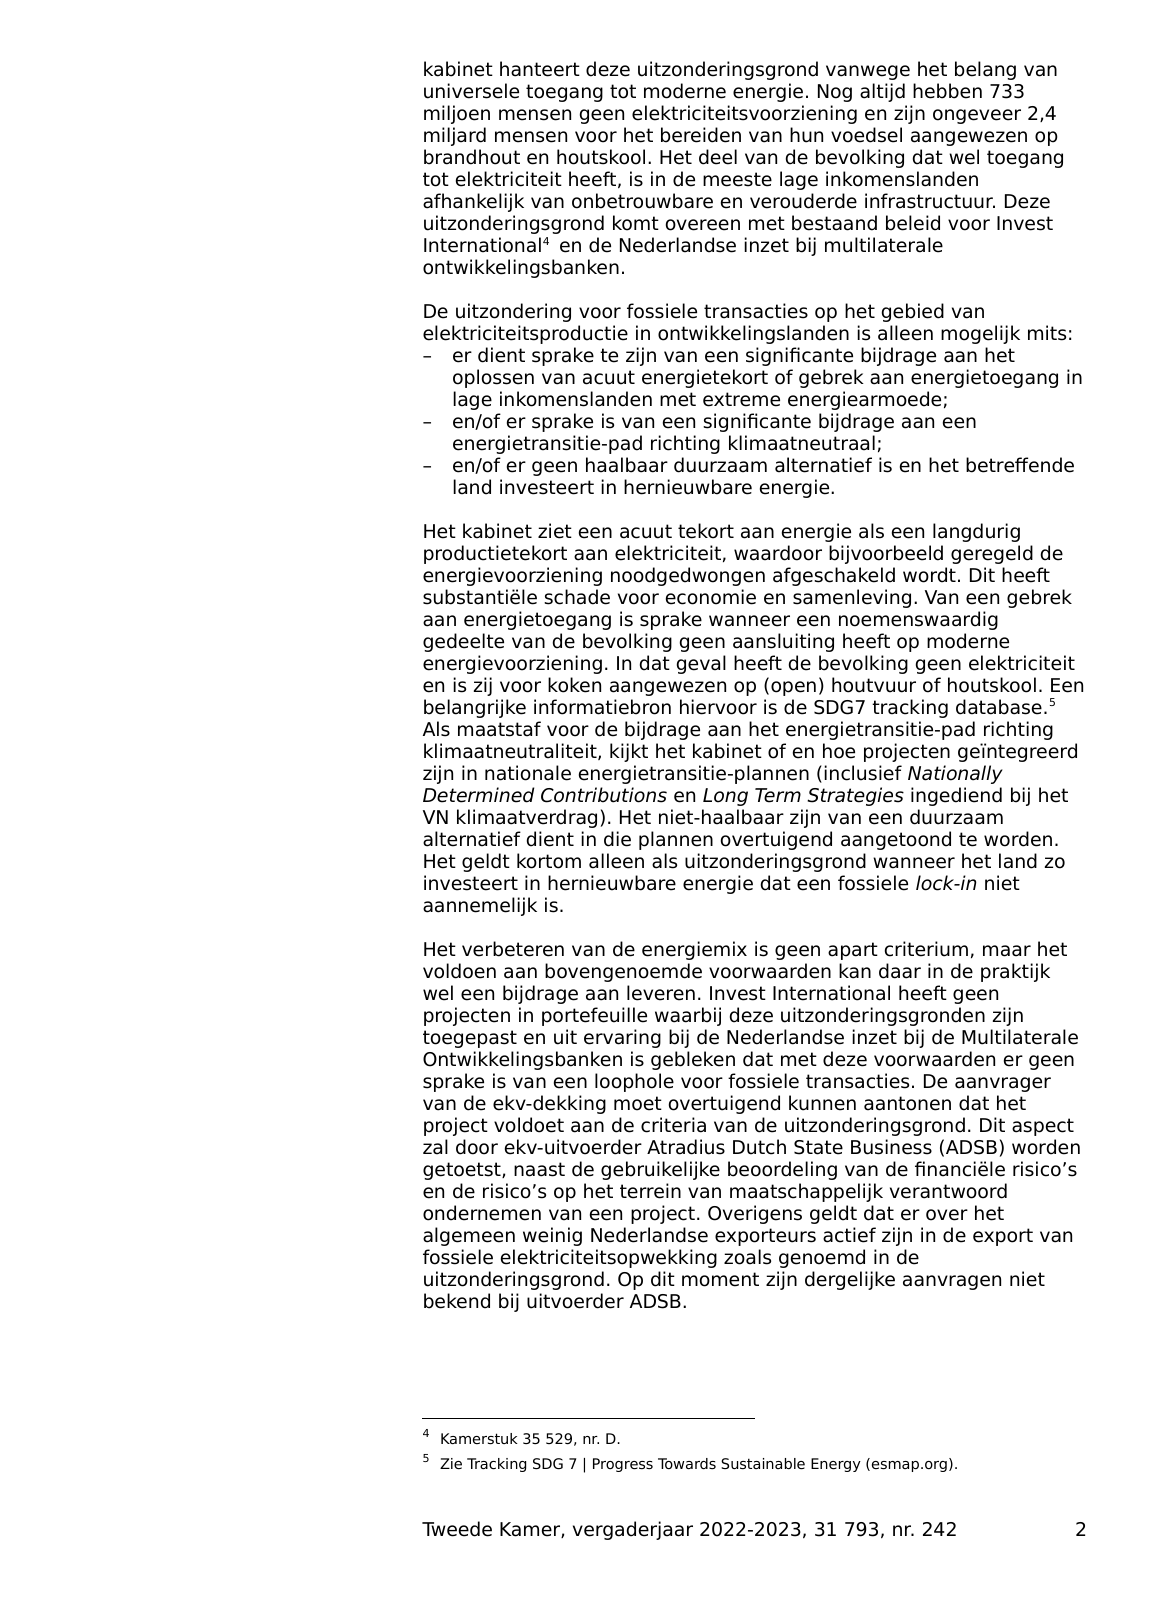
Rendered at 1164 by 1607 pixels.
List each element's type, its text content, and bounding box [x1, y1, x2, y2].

text Het verbeteren van de energiemix is geen apart criterium, maar het voldoen aan bovengenoemde voorwaarden kan daar in de praktijk wel een bijdrage aan leveren. Invest International heeft geen projecten in portefeuille waarbij deze uitzonderingsgronden zijn toegepast en uit ervaring bij de Nederlandse inzet bij de Multilaterale Ontwikkelingsbanken is gebleken dat met deze voorwaarden er geen sprake is van een loophole voor fossiele transacties. De aanvrager van de ekv-dekking moet overtuigend kunnen aantonen dat het project voldoet aan de criteria van de uitzonderingsgrond. Dit aspect zal door ekv-uitvoerder Atradius Dutch State Business (ADSB) worden getoetst, naast de gebruikelijke beoordeling van de financiële risico’s en de risico’s op het terrein van maatschappelijk verantwoord ondernemen van een project. Overigens geldt dat er over het algemeen weinig Nederlandse exporteurs actief zijn in de export van fossiele elektriciteitsopwekking zoals genoemd in de uitzonderingsgrond. Op dit moment zijn dergelijke aanvragen niet bekend bij uitvoerder ADSB. [422, 939, 1087, 1312]
text kabinet hanteert deze uitzonderingsgrond vanwege het belang van universele toegang tot moderne energie. Nog altijd hebben 733 miljoen mensen geen elektriciteitsvoorziening en zijn ongeveer 2,4 miljard mensen voor het bereiden van hun voedsel aangewezen op brandhout en houtskool. Het deel van de bevolking dat wel toegang tot elektriciteit heeft, is in de meeste lage inkomenslanden afhankelijk van onbetrouwbare en verouderde infrastructuur. Deze uitzonderingsgrond komt overeen met bestaand beleid voor Invest International en de Nederlandse inzet bij multilaterale ontwikkelingsbanken. [422, 59, 1087, 279]
text – er dient sprake te zijn van een significante bijdrage aan het oplossen van acuut energietekort of gebrek aan energietoegang in lage inkomenslanden met extreme energiearmoede; [422, 345, 1087, 411]
text Kamerstuk 35 529, nr. D. [422, 1427, 1087, 1449]
text – en/of er geen haalbaar duurzaam alternatief is en het betreffende land investeert in hernieuwbare energie. [422, 455, 1087, 499]
text Het kabinet ziet een acuut tekort aan energie als een langdurig productietekort aan elektriciteit, waardoor bijvoorbeeld geregeld de energievoorziening noodgedwongen afgeschakeld wordt. Dit heeft substantiële schade voor economie en samenleving. Van een gebrek aan energietoegang is sprake wanneer een noemenswaardig gedeelte van de bevolking geen aansluiting heeft op moderne energievoorziening. In dat geval heeft de bevolking geen elektriciteit en is zij voor koken aangewezen op (open) houtvuur of houtskool. Een belangrijke informatiebron hiervoor is de SDG7 tracking database. Als maatstaf voor de bijdrage aan het energietransitie-pad richting klimaatneutraliteit, kijkt het kabinet of en hoe projecten geïntegreerd zijn in nationale energietransitie-plannen (inclusief Nationally Determined Contributions en Long Term Strategies ingediend bij het VN klimaatverdrag). Het niet-haalbaar zijn van een duurzaam alternatief dient in die plannen overtuigend aangetoond te worden. Het geldt kortom alleen als uitzonderingsgrond wanneer het land zo investeert in hernieuwbare energie dat een fossiele lock-in niet aannemelijk is. [422, 521, 1087, 917]
text De uitzondering voor fossiele transacties op het gebied van elektriciteitsproductie in ontwikkelingslanden is alleen mogelijk mits: [422, 301, 1087, 345]
text Zie Tracking SDG 7 | Progress Towards Sustainable Energy (esmap.org). [422, 1452, 1087, 1474]
text – en/of er sprake is van een significante bijdrage aan een energietransitie-pad richting klimaatneutraal; [422, 411, 1087, 455]
